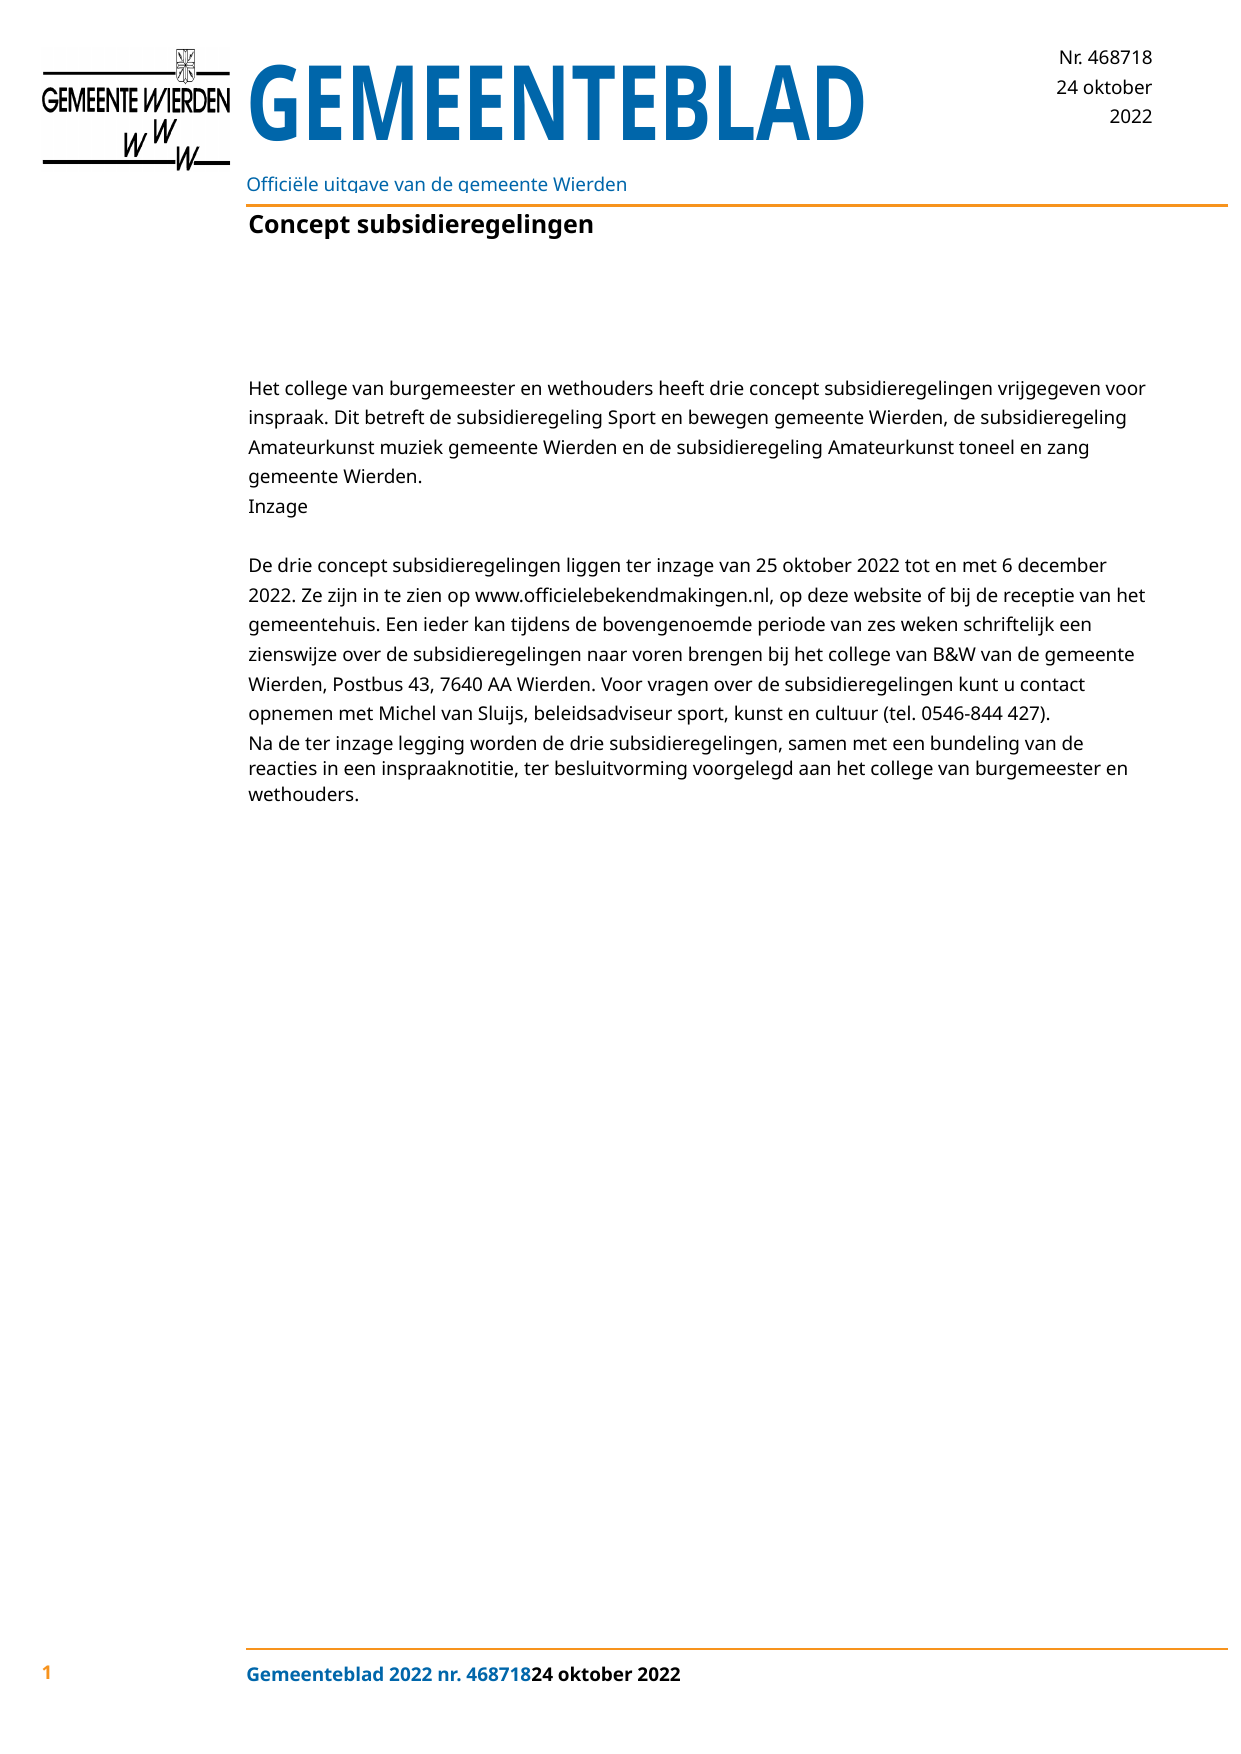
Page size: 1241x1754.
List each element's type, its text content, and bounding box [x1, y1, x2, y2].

text Concept subsidieregelingen [248, 207, 1152, 241]
text Inzage [248, 493, 1152, 519]
text De drie concept subsidieregelingen liggen ter inzage van 25 oktober 2022 tot en met 6 december 2022. Ze zijn in te zien op www.officielebekendmakingen.nl, op deze website of bij de receptie van het gemeentehuis. Een ieder kan tijdens de bovengenoemde periode van zes weken schriftelijk een zienswijze over de subsidieregelingen naar voren brengen bij het college van B&W van de gemeente Wierden, Postbus 43, 7640 AA Wierden. Voor vragen over de subsidieregelingen kunt u contact opnemen met Michel van Sluijs, beleidsadviseur sport, kunst en cultuur (tel. 0546-844 427). [248, 552, 1152, 726]
picture [41, 47, 231, 172]
text Het college van burgemeester en wethouders heeft drie concept subsidieregelingen vrijgegeven voor inspraak. Dit betreft de subsidieregeling Sport en bewegen gemeente Wierden, de subsidieregeling Amateurkunst muziek gemeente Wierden en de subsidieregeling Amateurkunst toneel en zang gemeente Wierden. [248, 375, 1152, 489]
text Na de ter inzage legging worden de drie subsidieregelingen, samen met een bundeling van de reacties in een inspraaknotitie, ter besluitvorming voorgelegd aan het college van burgemeester en wethouders. [248, 730, 1152, 807]
